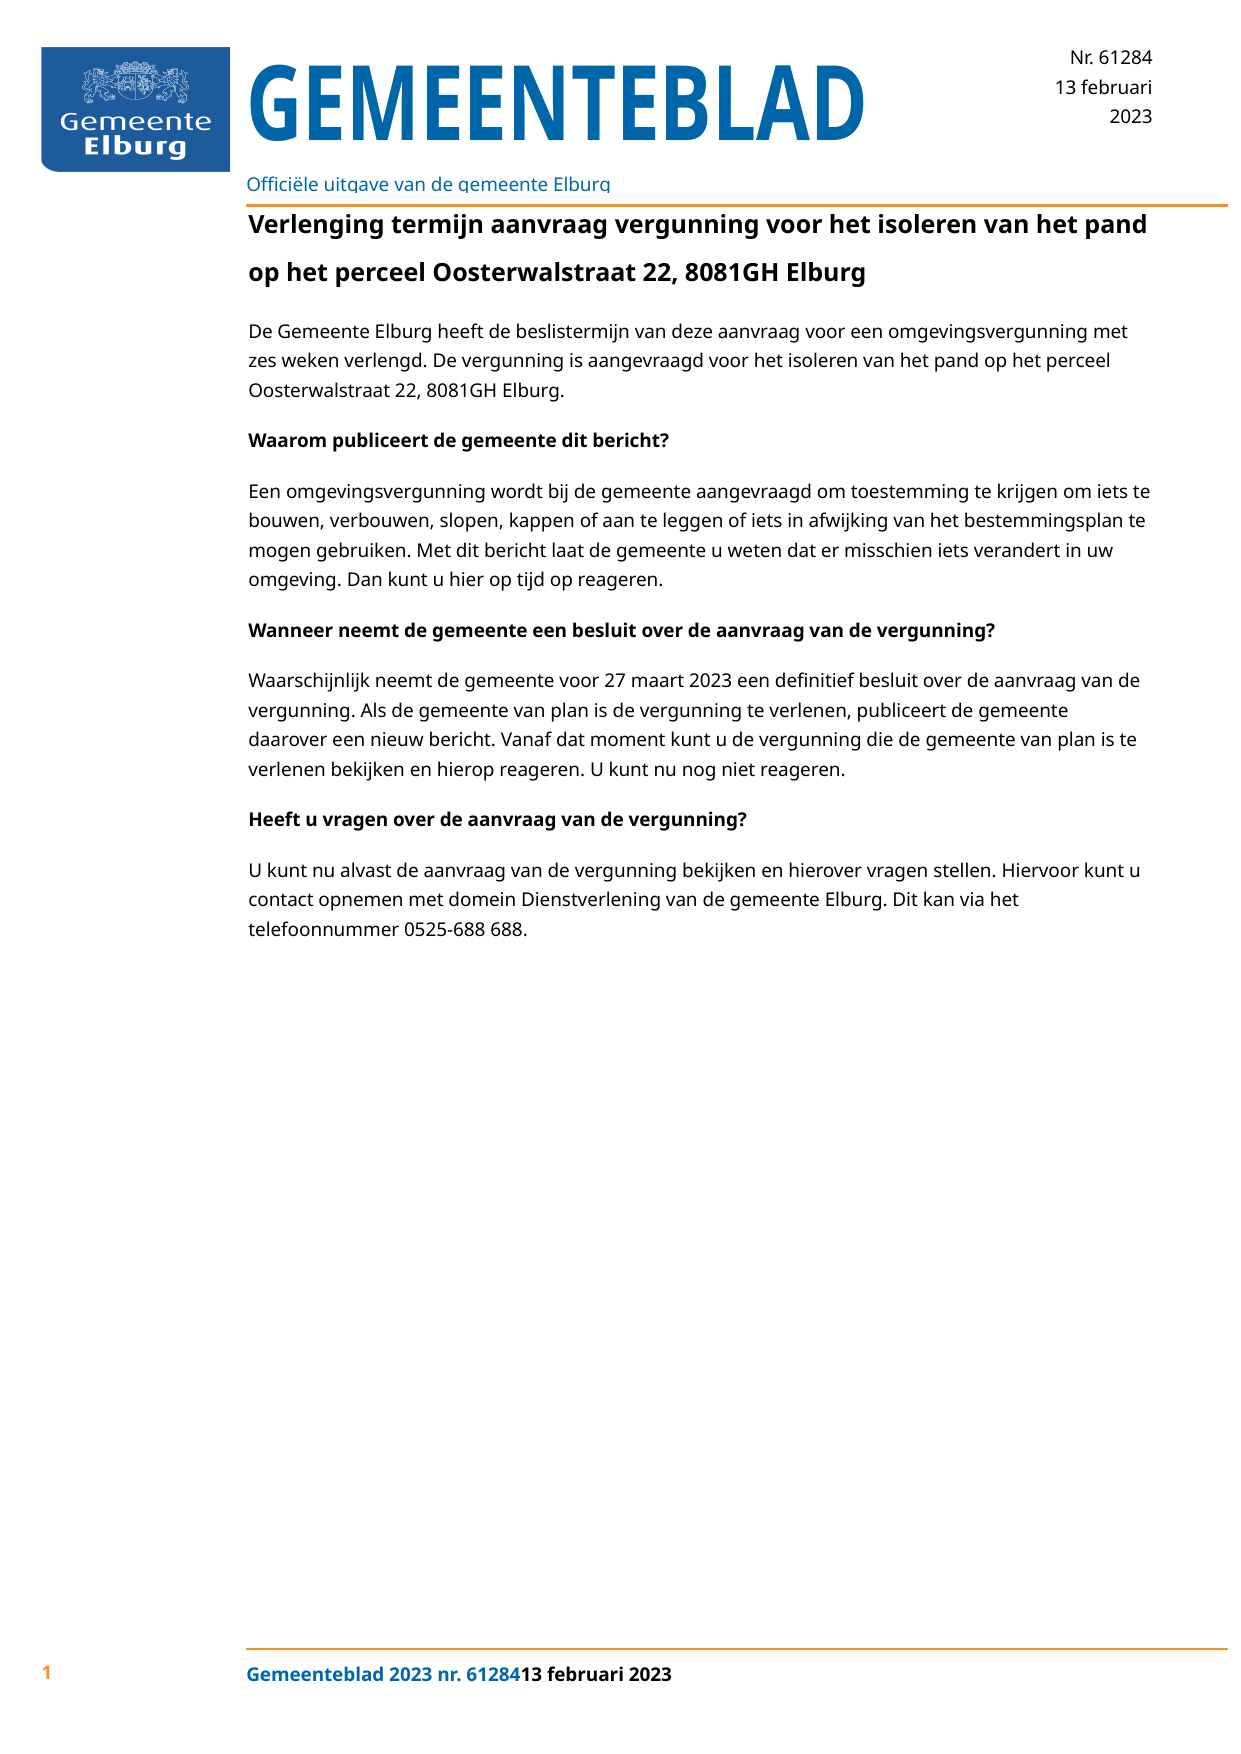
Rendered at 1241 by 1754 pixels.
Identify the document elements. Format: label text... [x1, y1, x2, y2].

text Waarom publiceert de gemeente dit bericht? [248, 427, 1152, 453]
text Waarschijnlijk neemt de gemeente voor 27 maart 2023 een definitief besluit over de aanvraag van de vergunning. Als de gemeente van plan is de vergunning te verlenen, publiceert de gemeente daarover een nieuw bericht. Vanaf dat moment kunt u de vergunning die de gemeente van plan is te verlenen bekijken en hierop reageren. U kunt nu nog niet reageren. [248, 667, 1152, 782]
text U kunt nu alvast de aanvraag van de vergunning bekijken en hierover vragen stellen. Hiervoor kunt u contact opnemen met domein Dienstverlening van de gemeente Elburg. Dit kan via het telefoonnummer 0525-688 688. [248, 857, 1152, 942]
text Wanneer neemt de gemeente een besluit over de aanvraag van de vergunning? [248, 617, 1152, 643]
picture [41, 47, 231, 172]
text Verlenging termijn aanvraag vergunning voor het isoleren van het pand op het perceel Oosterwalstraat 22, 8081GH Elburg [248, 207, 1152, 288]
text Heeft u vragen over de aanvraag van de vergunning? [248, 807, 1152, 832]
text De Gemeente Elburg heeft de beslistermijn van deze aanvraag voor een omgevingsvergunning met zes weken verlengd. De vergunning is aangevraagd voor het isoleren van het pand op het perceel Oosterwalstraat 22, 8081GH Elburg. [248, 318, 1152, 403]
text Een omgevingsvergunning wordt bij de gemeente aangevraagd om toestemming te krijgen om iets te bouwen, verbouwen, slopen, kappen of aan te leggen of iets in afwijking van het bestemmingsplan te mogen gebruiken. Met dit bericht laat de gemeente u weten dat er misschien iets verandert in uw omgeving. Dan kunt u hier op tijd op reageren. [248, 478, 1152, 592]
